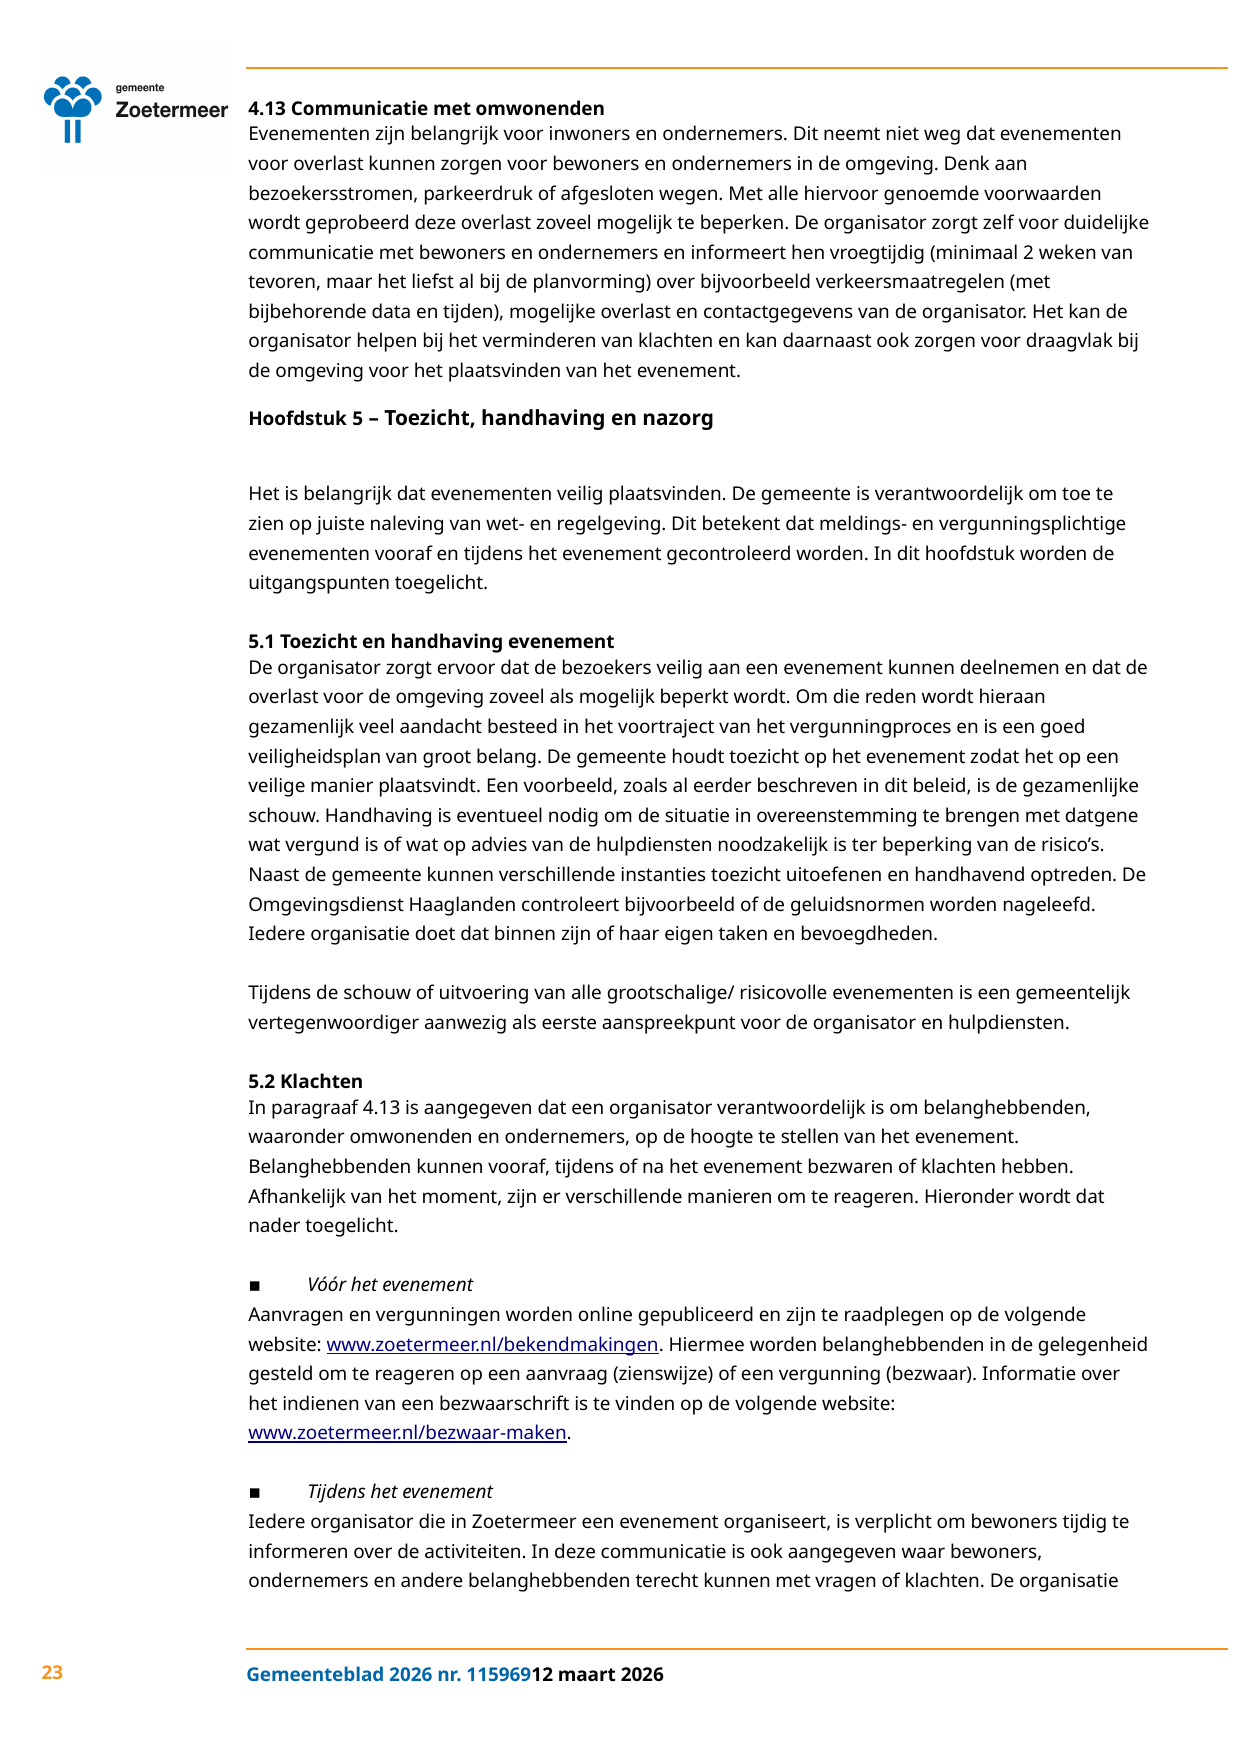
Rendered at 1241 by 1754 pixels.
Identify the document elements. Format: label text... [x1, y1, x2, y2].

picture [41, 47, 231, 172]
list Vóór het evenement [248, 1272, 1152, 1297]
text 5.2 Klachten [248, 1068, 1152, 1094]
text 5.1 Toezicht en handhaving evenement [248, 628, 1152, 654]
text Tijdens de schouw of uitvoering van alle grootschalige/ risicovolle evenementen is een gemeentelijk vertegenwoordiger aanwezig als eerste aanspreekpunt voor de organisator en hulpdiensten. [248, 979, 1152, 1035]
text Hoofdstuk 5 – Toezicht, handhaving en nazorg [248, 403, 1152, 431]
text Iedere organisator die in Zoetermeer een evenement organiseert, is verplicht om bewoners tijdig te informeren over de activiteiten. In deze communicatie is ook aangegeven waar bewoners, ondernemers en andere belanghebbenden terecht kunnen met vragen of klachten. De organisatie [248, 1508, 1152, 1593]
text Evenementen zijn belangrijk voor inwoners en ondernemers. Dit neemt niet weg dat evenementen voor overlast kunnen zorgen voor bewoners en ondernemers in de omgeving. Denk aan bezoekersstromen, parkeerdruk of afgesloten wegen. Met alle hiervoor genoemde voorwaarden wordt geprobeerd deze overlast zoveel mogelijk te beperken. De organisator zorgt zelf voor duidelijke communicatie met bewoners en ondernemers en informeert hen vroegtijdig (minimaal 2 weken van tevoren, maar het liefst al bij de planvorming) over bijvoorbeeld verkeersmaatregelen (met bijbehorende data en tijden), mogelijke overlast en contactgegevens van de organisator. Het kan de organisator helpen bij het verminderen van klachten en kan daarnaast ook zorgen voor draagvlak bij de omgeving voor het plaatsvinden van het evenement. [248, 121, 1152, 383]
text In paragraaf 4.13 is aangegeven dat een organisator verantwoordelijk is om belanghebbenden, waaronder omwonenden en ondernemers, op de hoogte te stellen van het evenement. Belanghebbenden kunnen vooraf, tijdens of na het evenement bezwaren of klachten hebben. Afhankelijk van het moment, zijn er verschillende manieren om te reageren. Hieronder wordt dat nader toegelicht. [248, 1094, 1152, 1238]
text Aanvragen en vergunningen worden online gepubliceerd en zijn te raadplegen op de volgende website: www.zoetermeer.nl/bekendmakingen. Hiermee worden belanghebbenden in de gelegenheid gesteld om te reageren op een aanvraag (zienswijze) of een vergunning (bezwaar). Informatie over het indienen van een bezwaarschrift is te vinden op de volgende website: www.zoetermeer.nl/bezwaar-maken. [248, 1301, 1152, 1445]
text 4.13 Communicatie met omwonenden [248, 95, 1152, 121]
list Tijdens het evenement [248, 1479, 1152, 1504]
text Het is belangrijk dat evenementen veilig plaatsvinden. De gemeente is verantwoordelijk om toe te zien op juiste naleving van wet- en regelgeving. Dit betekent dat meldings- en vergunningsplichtige evenementen vooraf en tijdens het evenement gecontroleerd worden. In dit hoofdstuk worden de uitgangspunten toegelicht. [248, 481, 1152, 595]
text De organisator zorgt ervoor dat de bezoekers veilig aan een evenement kunnen deelnemen en dat de overlast voor de omgeving zoveel als mogelijk beperkt wordt. Om die reden wordt hieraan gezamenlijk veel aandacht besteed in het voortraject van het vergunningproces en is een goed veiligheidsplan van groot belang. De gemeente houdt toezicht op het evenement zodat het op een veilige manier plaatsvindt. Een voorbeeld, zoals al eerder beschreven in dit beleid, is de gezamenlijke schouw. Handhaving is eventueel nodig om de situatie in overeenstemming te brengen met datgene wat vergund is of wat op advies van de hulpdiensten noodzakelijk is ter beperking van de risico’s. Naast de gemeente kunnen verschillende instanties toezicht uitoefenen en handhavend optreden. De Omgevingsdienst Haaglanden controleert bijvoorbeeld of de geluidsnormen worden nageleefd. Iedere organisatie doet dat binnen zijn of haar eigen taken en bevoegdheden. [248, 654, 1152, 946]
